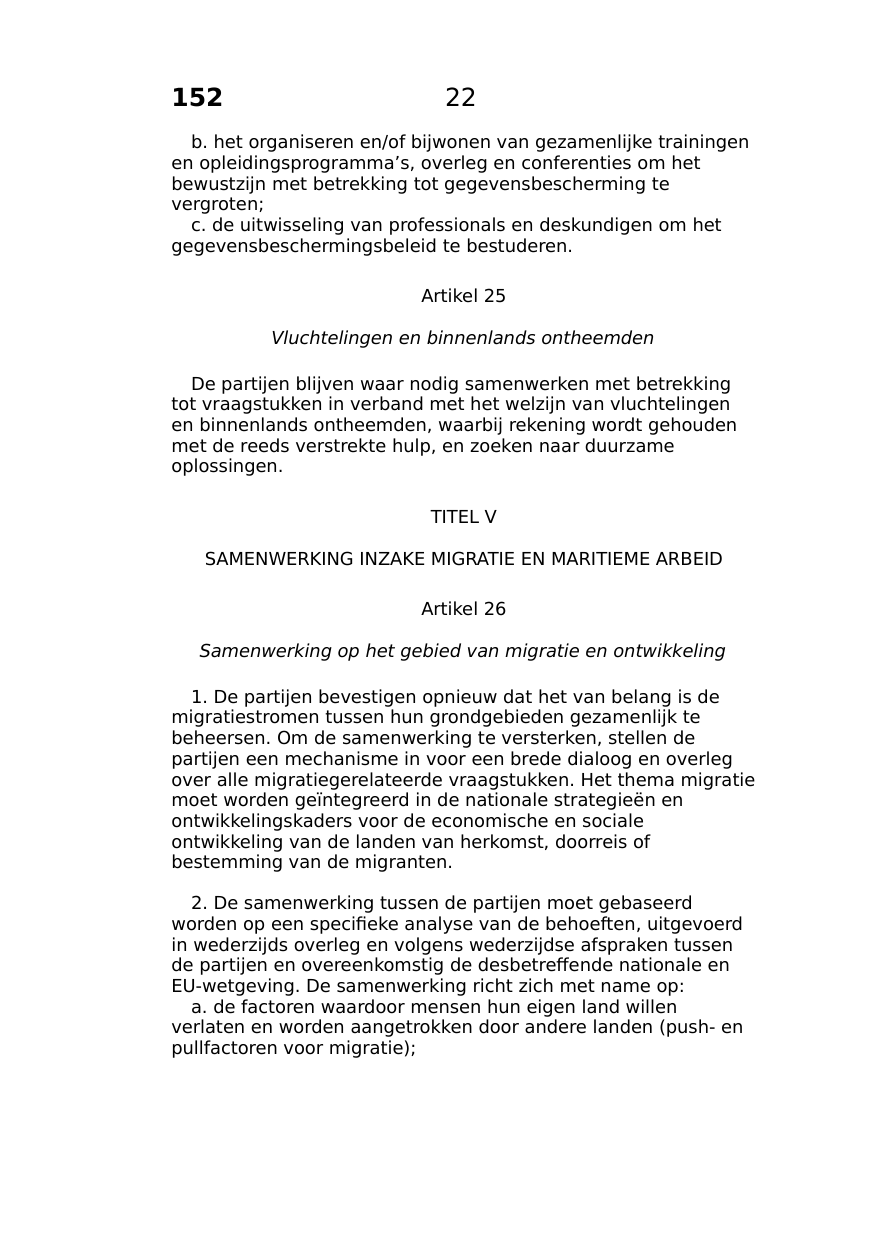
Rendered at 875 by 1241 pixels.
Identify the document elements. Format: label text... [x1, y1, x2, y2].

text 1. De partijen bevestigen opnieuw dat het van belang is de migratiestromen tussen hun grondgebieden gezamenlijk te beheersen. Om de samenwerking te versterken, stellen de partijen een mechanisme in voor een brede dialoog en overleg over alle migratiegerelateerde vraagstukken. Het thema migratie moet worden geïntegreerd in de nationale strategieën en ontwikkelingskaders voor de economische en sociale ontwikkeling van de landen van herkomst, doorreis of bestemming van de migranten. [171, 686, 756, 873]
text a. de factoren waardoor mensen hun eigen land willen verlaten en worden aangetrokken door andere landen (push- en pullfactoren voor migratie); [171, 997, 756, 1059]
text b. het organiseren en/of bijwonen van gezamenlijke trainingen en opleidingsprogramma’s, overleg en conferenties om het bewustzijn met betrekking tot gegevensbescherming te vergroten; [171, 132, 756, 215]
text c. de uitwisseling van professionals en deskundigen om het gegevensbeschermingsbeleid te bestuderen. [171, 215, 756, 256]
subtitle Artikel 26 Samenwerking op het gebied van migratie en ontwikkeling [171, 599, 756, 661]
text 2. De samenwerking tussen de partijen moet gebaseerd worden op een specifieke analyse van de behoeften, uitgevoerd in wederzijds overleg en volgens wederzijdse afspraken tussen de partijen en overeenkomstig de desbetreffende nationale en EU-wetgeving. De samenwerking richt zich met name op: [171, 893, 756, 997]
subtitle TITEL V SAMENWERKING INZAKE MIGRATIE EN MARITIEME ARBEID [171, 507, 756, 569]
subtitle Artikel 25 Vluchtelingen en binnenlands ontheemden [171, 286, 756, 348]
text De partijen blijven waar nodig samenwerken met betrekking tot vraagstukken in verband met het welzijn van vluchtelingen en binnenlands ontheemden, waarbij rekening wordt gehouden met de reeds verstrekte hulp, en zoeken naar duurzame oplossingen. [171, 373, 756, 477]
